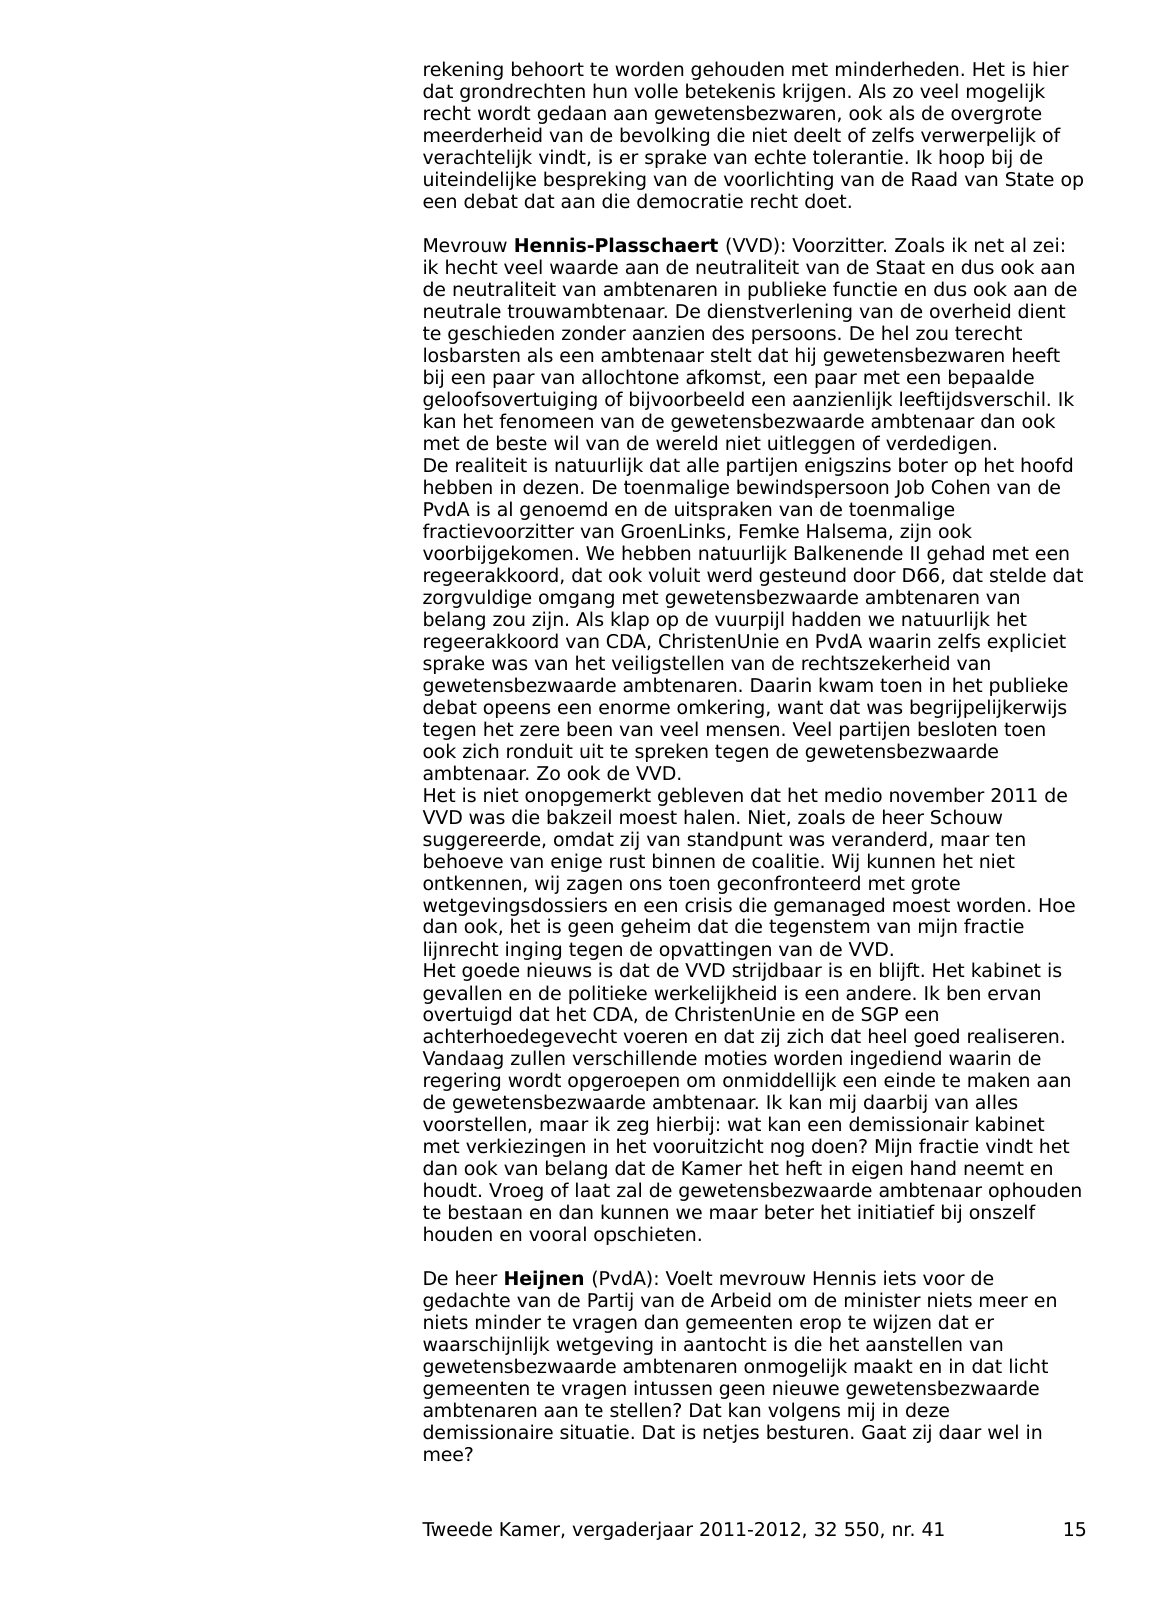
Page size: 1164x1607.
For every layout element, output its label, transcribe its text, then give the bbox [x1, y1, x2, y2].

text De realiteit is natuurlijk dat alle partijen enigszins boter op het hoofd hebben in dezen. De toenmalige bewindspersoon Job Cohen van de PvdA is al genoemd en de uitspraken van de toenmalige fractievoorzitter van GroenLinks, Femke Halsema, zijn ook voorbijgekomen. We hebben natuurlijk Balkenende II gehad met een regeerakkoord, dat ook voluit werd gesteund door D66, dat stelde dat zorgvuldige omgang met gewetensbezwaarde ambtenaren van belang zou zijn. Als klap op de vuurpijl hadden we natuurlijk het regeerakkoord van CDA, ChristenUnie en PvdA waarin zelfs expliciet sprake was van het veiligstellen van de rechtszekerheid van gewetensbezwaarde ambtenaren. Daarin kwam toen in het publieke debat opeens een enorme omkering, want dat was begrijpelijkerwijs tegen het zere been van veel mensen. Veel partijen besloten toen ook zich ronduit uit te spreken tegen de gewetensbezwaarde ambtenaar. Zo ook de VVD. [422, 455, 1087, 784]
text De heer Heijnen (PvdA): Voelt mevrouw Hennis iets voor de gedachte van de Partij van de Arbeid om de minister niets meer en niets minder te vragen dan gemeenten erop te wijzen dat er waarschijnlijk wetgeving in aantocht is die het aanstellen van gewetensbezwaarde ambtenaren onmogelijk maakt en in dat licht gemeenten te vragen intussen geen nieuwe gewetensbezwaarde ambtenaren aan te stellen? Dat kan volgens mij in deze demissionaire situatie. Dat is netjes besturen. Gaat zij daar wel in mee? [422, 1268, 1087, 1466]
text Mevrouw Hennis-Plasschaert (VVD): Voorzitter. Zoals ik net al zei: ik hecht veel waarde aan de neutraliteit van de Staat en dus ook aan de neutraliteit van ambtenaren in publieke functie en dus ook aan de neutrale trouwambtenaar. De dienstverlening van de overheid dient te geschieden zonder aanzien des persoons. De hel zou terecht losbarsten als een ambtenaar stelt dat hij gewetensbezwaren heeft bij een paar van allochtone afkomst, een paar met een bepaalde geloofsovertuiging of bijvoorbeeld een aanzienlijk leeftijdsverschil. Ik kan het fenomeen van de gewetensbezwaarde ambtenaar dan ook met de beste wil van de wereld niet uitleggen of verdedigen. [422, 235, 1087, 455]
text Het goede nieuws is dat de VVD strijdbaar is en blijft. Het kabinet is gevallen en de politieke werkelijkheid is een andere. Ik ben ervan overtuigd dat het CDA, de ChristenUnie en de SGP een achterhoedegevecht voeren en dat zij zich dat heel goed realiseren. Vandaag zullen verschillende moties worden ingediend waarin de regering wordt opgeroepen om onmiddellijk een einde te maken aan de gewetensbezwaarde ambtenaar. Ik kan mij daarbij van alles voorstellen, maar ik zeg hierbij: wat kan een demissionair kabinet met verkiezingen in het vooruitzicht nog doen? Mijn fractie vindt het dan ook van belang dat de Kamer het heft in eigen hand neemt en houdt. Vroeg of laat zal de gewetensbezwaarde ambtenaar ophouden te bestaan en dan kunnen we maar beter het initiatief bij onszelf houden en vooral opschieten. [422, 960, 1087, 1246]
text Het is niet onopgemerkt gebleven dat het medio november 2011 de VVD was die bakzeil moest halen. Niet, zoals de heer Schouw suggereerde, omdat zij van standpunt was veranderd, maar ten behoeve van enige rust binnen de coalitie. Wij kunnen het niet ontkennen, wij zagen ons toen geconfronteerd met grote wetgevingsdossiers en een crisis die gemanaged moest worden. Hoe dan ook, het is geen geheim dat die tegenstem van mijn fractie lijnrecht inging tegen de opvattingen van de VVD. [422, 784, 1087, 960]
text rekening behoort te worden gehouden met minderheden. Het is hier dat grondrechten hun volle betekenis krijgen. Als zo veel mogelijk recht wordt gedaan aan gewetensbezwaren, ook als de overgrote meerderheid van de bevolking die niet deelt of zelfs verwerpelijk of verachtelijk vindt, is er sprake van echte tolerantie. Ik hoop bij de uiteindelijke bespreking van de voorlichting van de Raad van State op een debat dat aan die democratie recht doet. [422, 59, 1087, 213]
